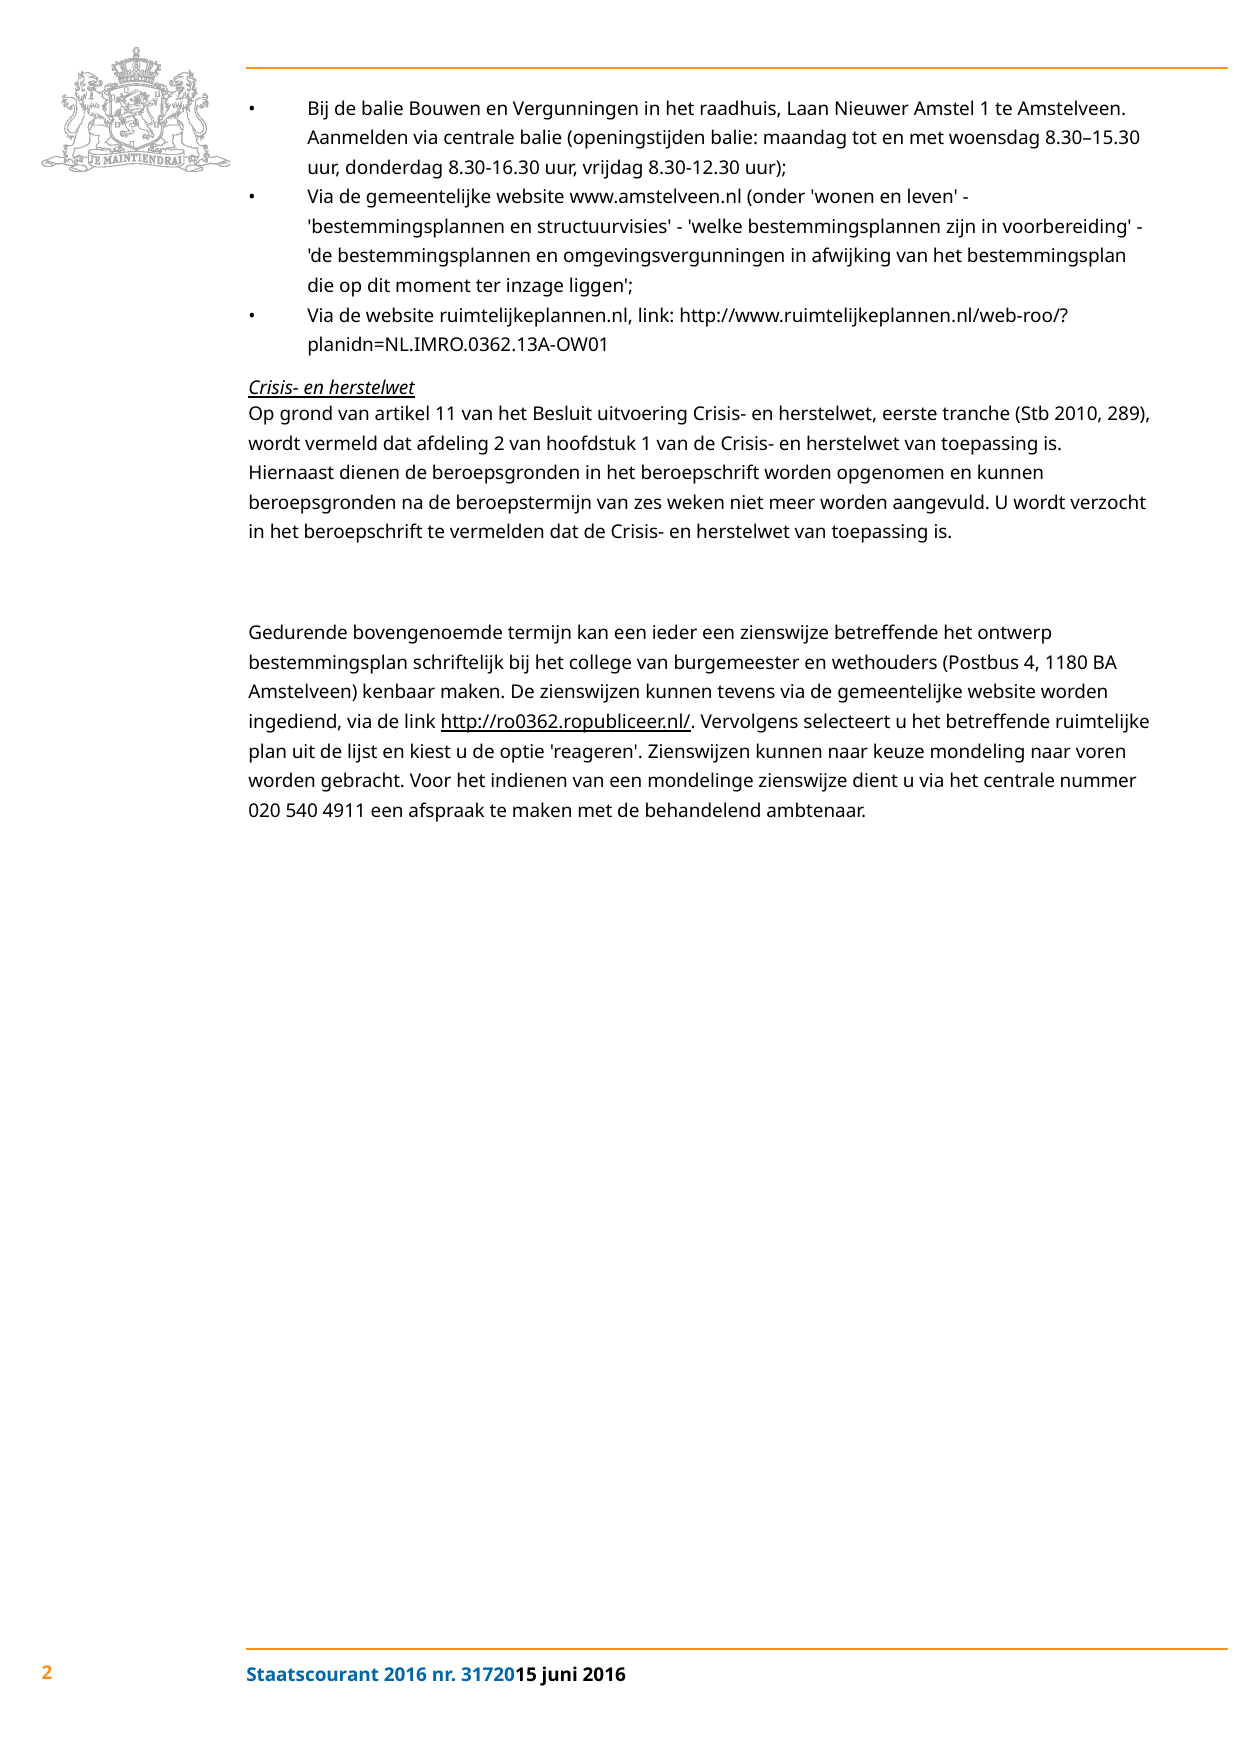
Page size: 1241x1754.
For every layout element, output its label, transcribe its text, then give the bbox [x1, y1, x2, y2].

list Bij de balie Bouwen en Vergunningen in het raadhuis, Laan Nieuwer Amstel 1 te Amstelveen. Aanmelden via centrale balie (openingstijden balie: maandag tot en met woensdag 8.30–15.30 uur, donderdag 8.30-16.30 uur, vrijdag 8.30-12.30 uur); [248, 95, 1152, 180]
text Gedurende bovengenoemde termijn kan een ieder een zienswijze betreffende het ontwerp bestemmingsplan schriftelijk bij het college van burgemeester en wethouders (Postbus 4, 1180 BA Amstelveen) kenbaar maken. De zienswijzen kunnen tevens via de gemeentelijke website worden ingediend, via de link http://ro0362.ropubliceer.nl/. Vervolgens selecteert u het betreffende ruimtelijke plan uit de lijst en kiest u de optie 'reageren'. Zienswijzen kunnen naar keuze mondeling naar voren worden gebracht. Voor het indienen van een mondelinge zienswijze dient u via het centrale nummer 020 540 4911 een afspraak te maken met de behandelend ambtenaar. [248, 619, 1152, 823]
list Via de gemeentelijke website www.amstelveen.nl (onder 'wonen en leven' - 'bestemmingsplannen en structuurvisies' - 'welke bestemmingsplannen zijn in voorbereiding' - 'de bestemmingsplannen en omgevingsvergunningen in afwijking van het bestemmingsplan die op dit moment ter inzage liggen'; [248, 183, 1152, 298]
list Via de website ruimtelijkeplannen.nl, link: http://www.ruimtelijkeplannen.nl/web-roo/?planidn=NL.IMRO.0362.13A-OW01 [248, 302, 1152, 357]
text Crisis- en herstelwet [248, 374, 1152, 400]
picture [41, 47, 231, 172]
text Op grond van artikel 11 van het Besluit uitvoering Crisis- en herstelwet, eerste tranche (Stb 2010, 289), wordt vermeld dat afdeling 2 van hoofdstuk 1 van de Crisis- en herstelwet van toepassing is. Hiernaast dienen de beroepsgronden in het beroepschrift worden opgenomen en kunnen beroepsgronden na de beroepstermijn van zes weken niet meer worden aangevuld. U wordt verzocht in het beroepschrift te vermelden dat de Crisis- en herstelwet van toepassing is. [248, 400, 1152, 544]
